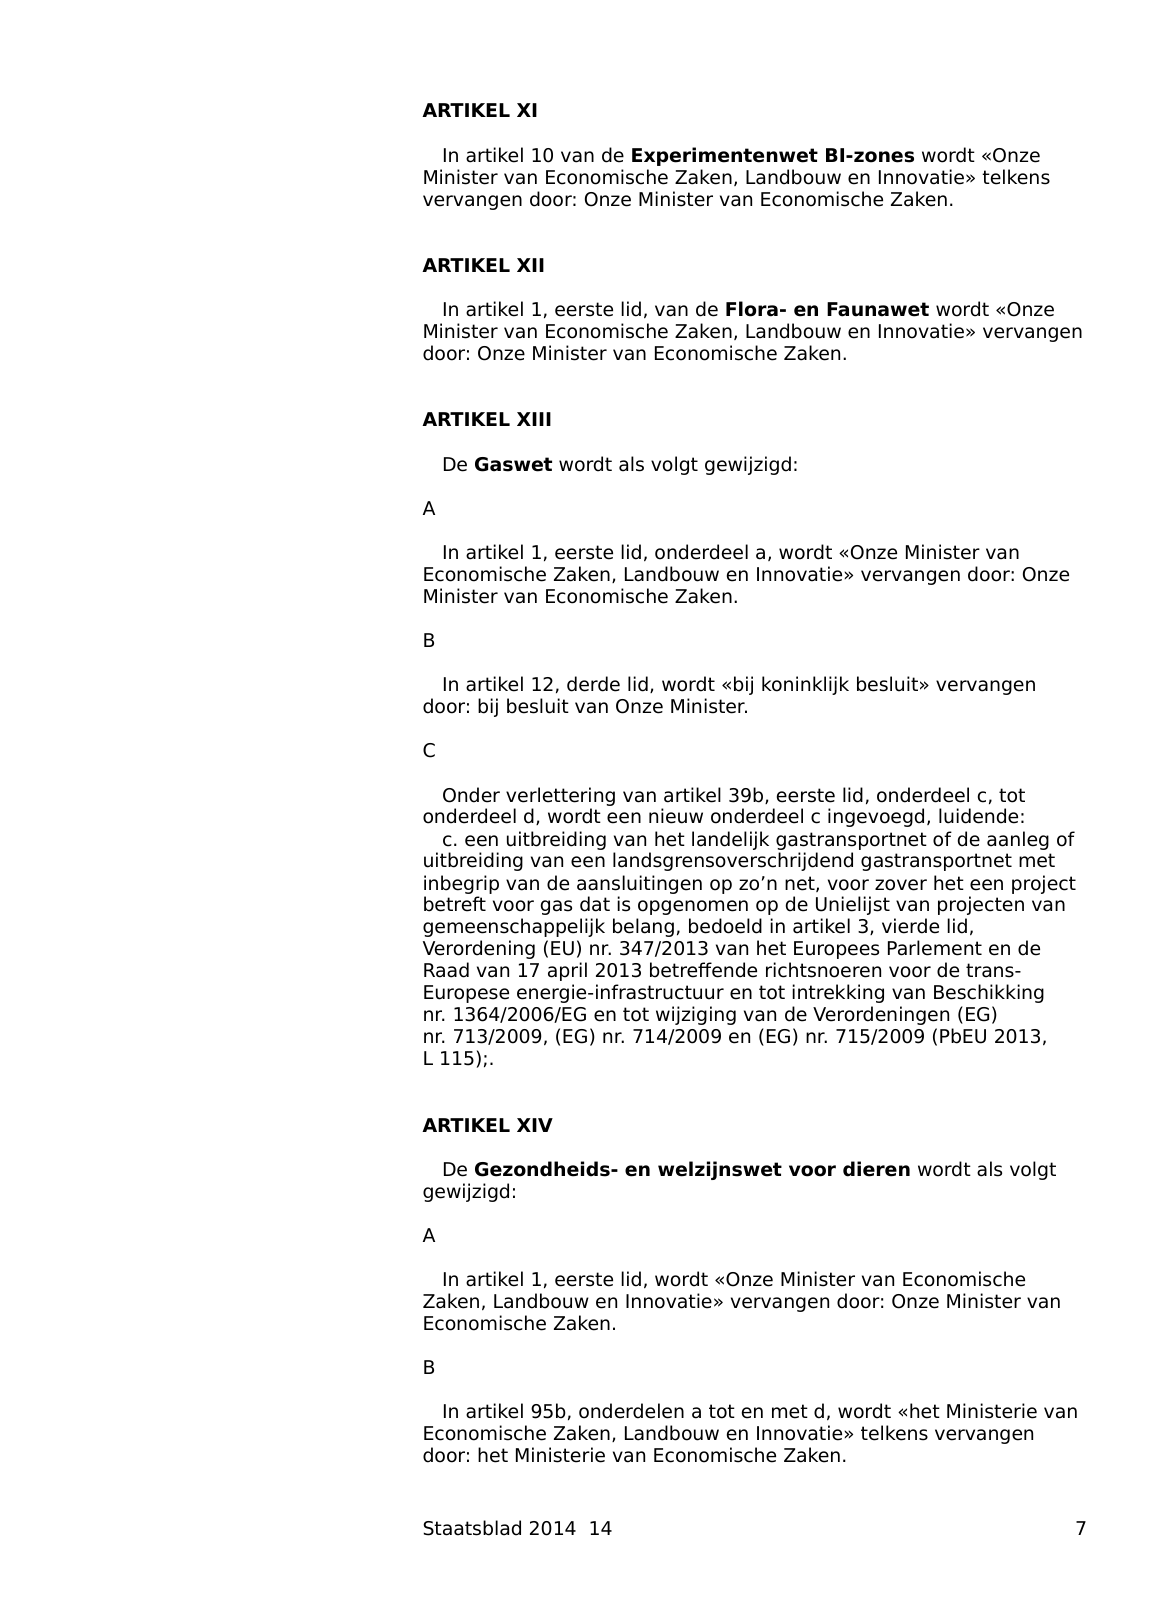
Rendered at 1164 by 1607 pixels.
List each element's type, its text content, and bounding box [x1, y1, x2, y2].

text c. een uitbreiding van het landelijk gastransportnet of de aanleg of uitbreiding van een landsgrensoverschrijdend gastransportnet met inbegrip van de aansluitingen op zo’n net, voor zover het een project betreft voor gas dat is opgenomen op de Unielijst van projecten van gemeenschappelijk belang, bedoeld in artikel 3, vierde lid, Verordening (EU) nr. 347/2013 van het Europees Parlement en de Raad van 17 april 2013 betreffende richtsnoeren voor de trans-Europese energie-infrastructuur en tot intrekking van Beschikking nr. 1364/2006/EG en tot wijziging van de Verordeningen (EG) nr. 713/2009, (EG) nr. 714/2009 en (EG) nr. 715/2009 (PbEU 2013, L 115);. [422, 828, 1087, 1070]
subtitle ARTIKEL XII [422, 255, 1087, 277]
subtitle ARTIKEL XIV [422, 1114, 1087, 1137]
text A [422, 498, 1087, 520]
text B [422, 1357, 1087, 1379]
subtitle ARTIKEL XIII [422, 409, 1087, 431]
text In artikel 1, eerste lid, onderdeel a, wordt «Onze Minister van Economische Zaken, Landbouw en Innovatie» vervangen door: Onze Minister van Economische Zaken. [422, 542, 1087, 608]
text A [422, 1225, 1087, 1247]
text In artikel 10 van de Experimentenwet BI-zones wordt «Onze Minister van Economische Zaken, Landbouw en Innovatie» telkens vervangen door: Onze Minister van Economische Zaken. [422, 144, 1087, 211]
text In artikel 12, derde lid, wordt «bij koninklijk besluit» vervangen door: bij besluit van Onze Minister. [422, 674, 1087, 718]
text De Gezondheids- en welzijnswet voor dieren wordt als volgt gewijzigd: [422, 1159, 1087, 1203]
text C [422, 740, 1087, 762]
text Onder verlettering van artikel 39b, eerste lid, onderdeel c, tot onderdeel d, wordt een nieuw onderdeel c ingevoegd, luidende: [422, 784, 1087, 828]
text In artikel 95b, onderdelen a tot en met d, wordt «het Ministerie van Economische Zaken, Landbouw en Innovatie» telkens vervangen door: het Ministerie van Economische Zaken. [422, 1401, 1087, 1467]
text De Gaswet wordt als volgt gewijzigd: [422, 453, 1087, 476]
text In artikel 1, eerste lid, wordt «Onze Minister van Economische Zaken, Landbouw en Innovatie» vervangen door: Onze Minister van Economische Zaken. [422, 1269, 1087, 1335]
text In artikel 1, eerste lid, van de Flora- en Faunawet wordt «Onze Minister van Economische Zaken, Landbouw en Innovatie» vervangen door: Onze Minister van Economische Zaken. [422, 299, 1087, 365]
subtitle ARTIKEL XI [422, 100, 1087, 122]
text B [422, 630, 1087, 652]
